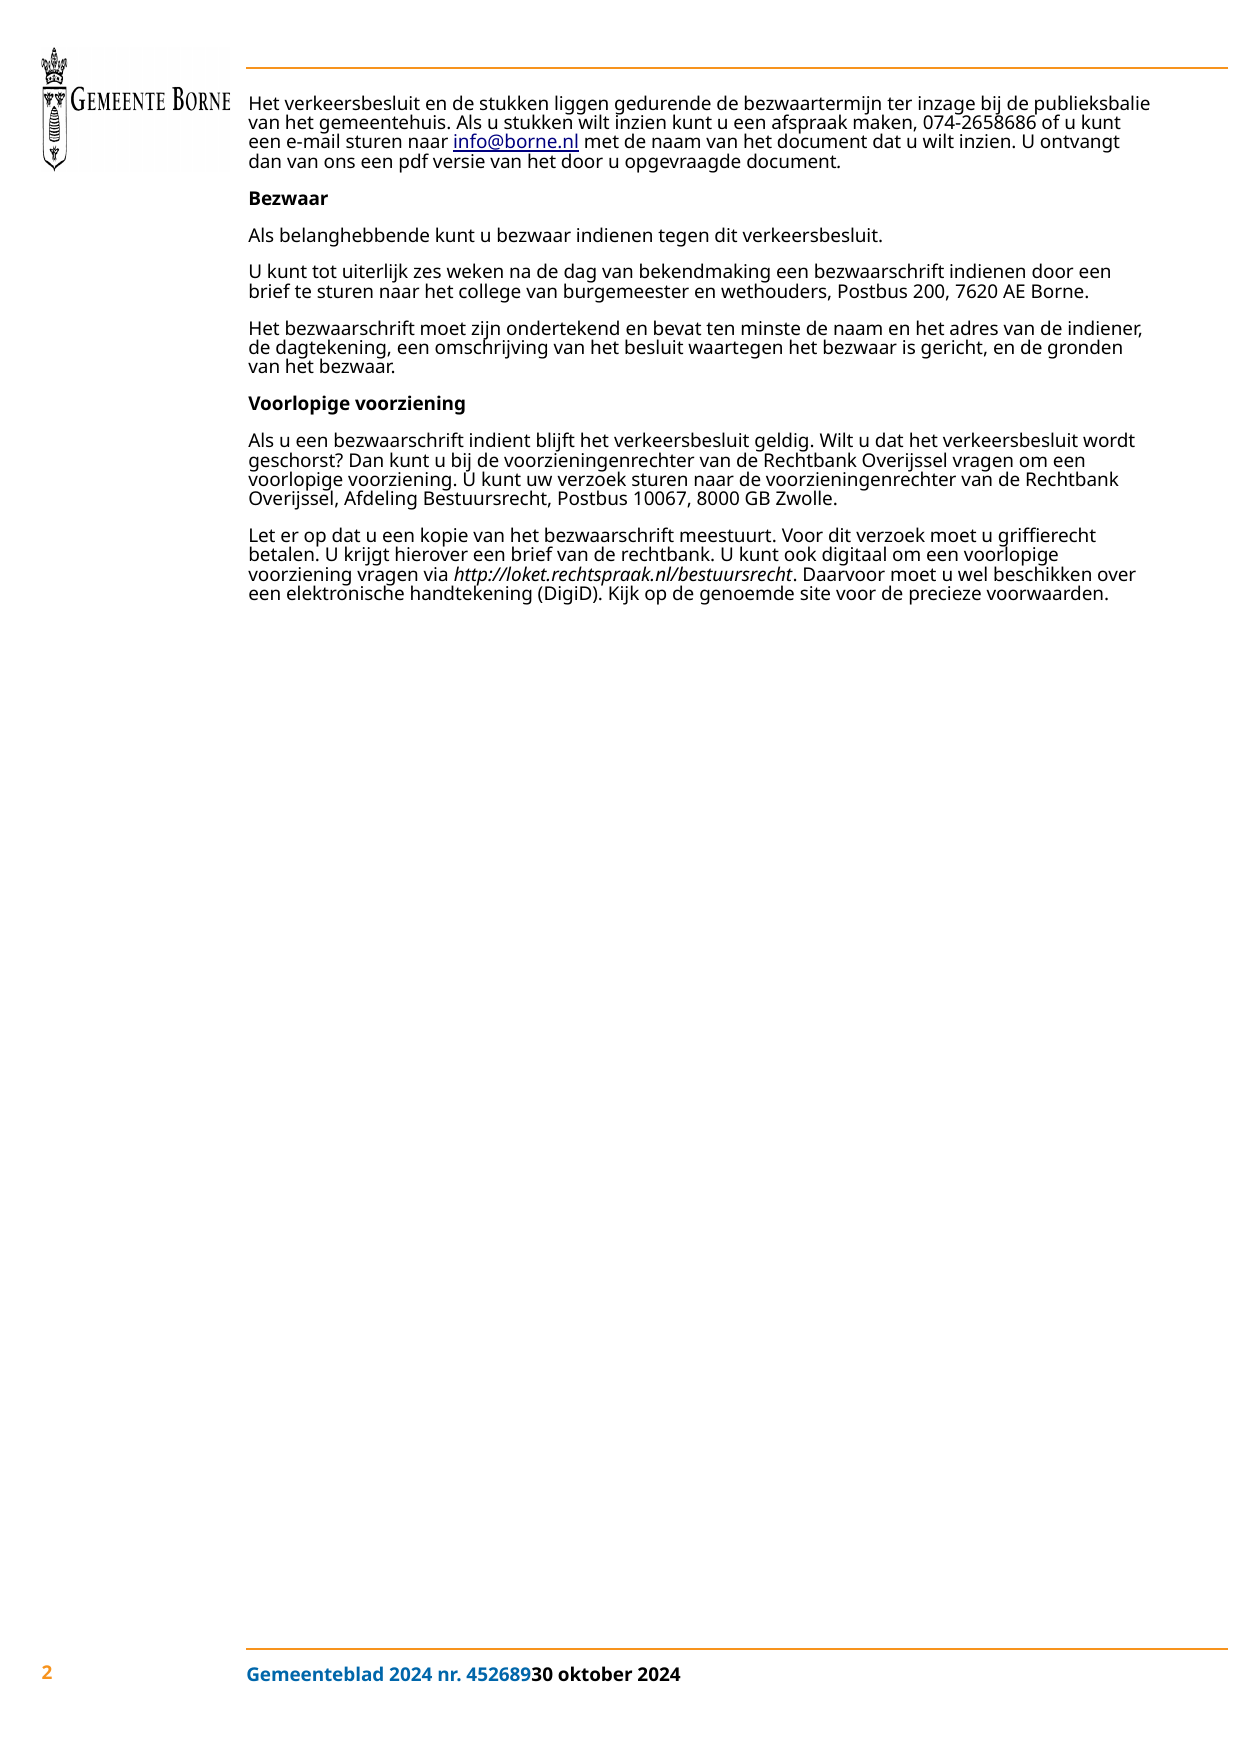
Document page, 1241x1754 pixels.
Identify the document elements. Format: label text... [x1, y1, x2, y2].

text Bezwaar [248, 189, 1152, 209]
text U kunt tot uiterlijk zes weken na de dag van bekendmaking een bezwaarschrift indienen door een brief te sturen naar het college van burgemeester en wethouders, Postbus 200, 7620 AE Borne. [248, 263, 1152, 302]
text Let er op dat u een kopie van het bezwaarschrift meestuurt. Voor dit verzoek moet u griffierecht betalen. U krijgt hierover een brief van de rechtbank. U kunt ook digitaal om een voorlopige voorziening vragen via http://loket.rechtspraak.nl/bestuursrecht. Daarvoor moet u wel beschikken over een elektronische handtekening (DigiD). Kijk op de genoemde site voor de precieze voorwaarden. [248, 527, 1152, 604]
text Het bezwaarschrift moet zijn ondertekend en bevat ten minste de naam en het adres van de indiener, de dagtekening, een omschrijving van het besluit waartegen het bezwaar is gericht, en de gronden van het bezwaar. [248, 320, 1152, 378]
text Het verkeersbesluit en de stukken liggen gedurende de bezwaartermijn ter inzage bij de publieksbalie van het gemeentehuis. Als u stukken wilt inzien kunt u een afspraak maken, 074-2658686 of u kunt een e-mail sturen naar info@borne.nl met de naam van het document dat u wilt inzien. U ontvangt dan van ons een pdf versie van het door u opgevraagde document. [248, 95, 1152, 172]
text Voorlopige voorziening [248, 395, 1152, 414]
text Als belanghebbende kunt u bezwaar indienen tegen dit verkeersbesluit. [248, 227, 1152, 246]
text Als u een bezwaarschrift indient blijft het verkeersbesluit geldig. Wilt u dat het verkeersbesluit wordt geschorst? Dan kunt u bij de voorzieningenrechter van de Rechtbank Overijssel vragen om een voorlopige voorziening. U kunt uw verzoek sturen naar de voorzieningenrechter van de Rechtbank Overijssel, Afdeling Bestuursrecht, Postbus 10067, 8000 GB Zwolle. [248, 432, 1152, 509]
picture [41, 47, 231, 172]
